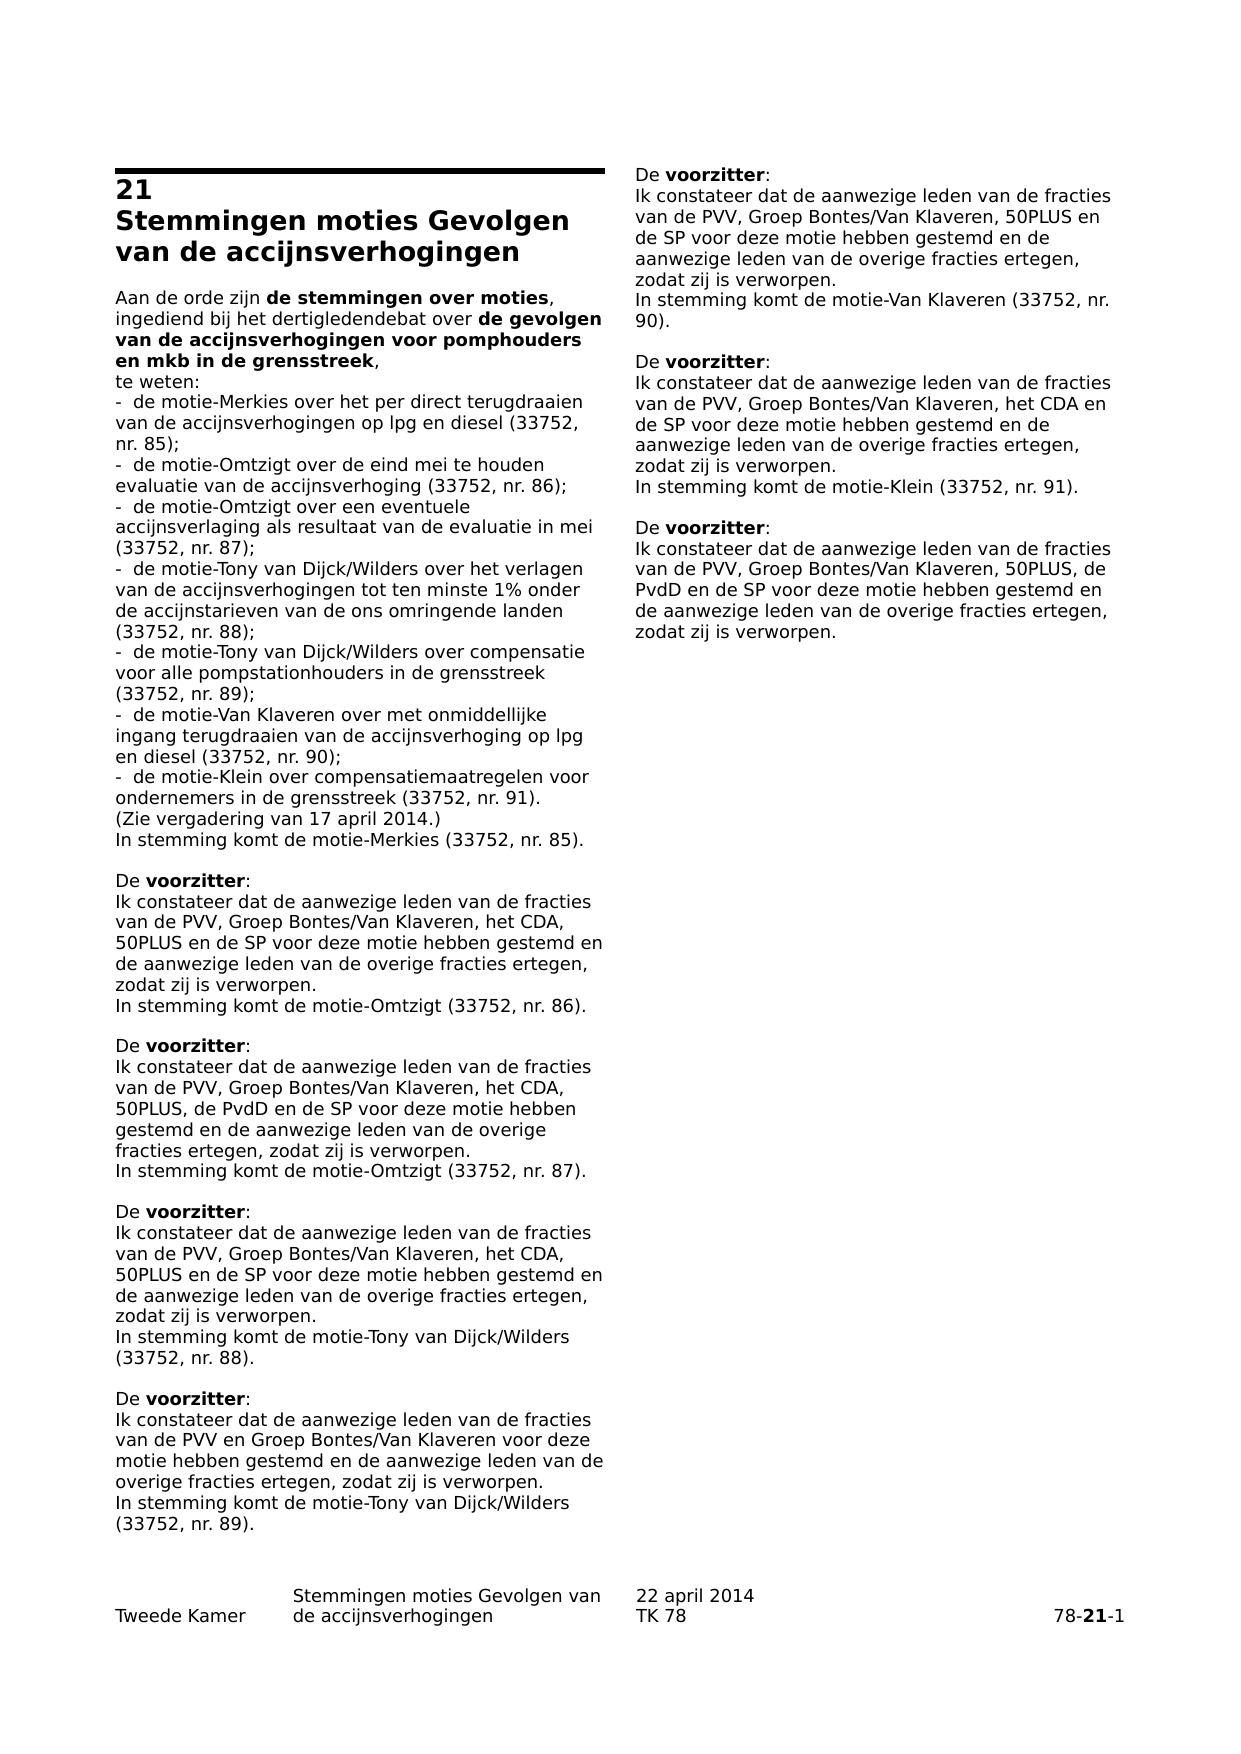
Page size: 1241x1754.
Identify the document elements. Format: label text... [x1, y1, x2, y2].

text te weten: [115, 371, 605, 392]
text In stemming komt de motie-Omtzigt (33752, nr. 86). [115, 996, 605, 1016]
text Ik constateer dat de aanwezige leden van de fracties van de PVV, Groep Bontes/Van Klaveren, 50PLUS en de SP voor deze motie hebben gestemd en de aanwezige leden van de overige fracties ertegen, zodat zij is verworpen. [635, 186, 1125, 290]
text De voorzitter: [115, 1389, 605, 1409]
list de motie-Omtzigt over de eind mei te houden evaluatie van de accijnsverhoging (33752, nr. 86); [115, 455, 605, 496]
text In stemming komt de motie-Tony van Dijck/Wilders (33752, nr. 89). [115, 1493, 605, 1534]
text De voorzitter: [115, 1036, 605, 1057]
list de motie-Merkies over het per direct terugdraaien van de accijnsverhogingen op lpg en diesel (33752, nr. 85); [115, 392, 605, 455]
text Ik constateer dat de aanwezige leden van de fracties van de PVV, Groep Bontes/Van Klaveren, het CDA, 50PLUS en de SP voor deze motie hebben gestemd en de aanwezige leden van de overige fracties ertegen, zodat zij is verworpen. [115, 1223, 605, 1327]
list de motie-Van Klaveren over met onmiddellijke ingang terugdraaien van de accijnsverhoging op lpg en diesel (33752, nr. 90); [115, 705, 605, 767]
text In stemming komt de motie-Tony van Dijck/Wilders (33752, nr. 88). [115, 1327, 605, 1369]
text De voorzitter: [115, 1202, 605, 1223]
list de motie-Omtzigt over een eventuele accijnsverlaging als resultaat van de evaluatie in mei (33752, nr. 87); [115, 496, 605, 559]
text In stemming komt de motie-Omtzigt (33752, nr. 87). [115, 1161, 605, 1182]
text De voorzitter: [115, 871, 605, 891]
text In stemming komt de motie-Merkies (33752, nr. 85). [115, 830, 605, 851]
text Ik constateer dat de aanwezige leden van de fracties van de PVV, Groep Bontes/Van Klaveren, 50PLUS, de PvdD en de SP voor deze motie hebben gestemd en de aanwezige leden van de overige fracties ertegen, zodat zij is verworpen. [635, 538, 1125, 642]
text In stemming komt de motie-Klein (33752, nr. 91). [635, 477, 1125, 498]
list de motie-Klein over compensatiemaatregelen voor ondernemers in de grensstreek (33752, nr. 91). [115, 767, 605, 809]
text De voorzitter: [635, 165, 1125, 186]
title 21 Stemmingen moties Gevolgen van de accijnsverhogingen [115, 174, 605, 268]
text Aan de orde zijn de stemmingen over moties, ingediend bij het dertigledendebat over de gevolgen van de accijnsverhogingen voor pomphouders en mkb in de grensstreek, [115, 288, 605, 371]
text Ik constateer dat de aanwezige leden van de fracties van de PVV, Groep Bontes/Van Klaveren, het CDA, 50PLUS en de SP voor deze motie hebben gestemd en de aanwezige leden van de overige fracties ertegen, zodat zij is verworpen. [115, 891, 605, 996]
text Ik constateer dat de aanwezige leden van de fracties van de PVV, Groep Bontes/Van Klaveren, het CDA, 50PLUS, de PvdD en de SP voor deze motie hebben gestemd en de aanwezige leden van de overige fracties ertegen, zodat zij is verworpen. [115, 1057, 605, 1161]
text Ik constateer dat de aanwezige leden van de fracties van de PVV, Groep Bontes/Van Klaveren, het CDA en de SP voor deze motie hebben gestemd en de aanwezige leden van de overige fracties ertegen, zodat zij is verworpen. [635, 373, 1125, 477]
text De voorzitter: [635, 352, 1125, 373]
text In stemming komt de motie-Van Klaveren (33752, nr. 90). [635, 290, 1125, 332]
text De voorzitter: [635, 518, 1125, 538]
list de motie-Tony van Dijck/Wilders over compensatie voor alle pompstationhouders in de grensstreek (33752, nr. 89); [115, 642, 605, 705]
text Ik constateer dat de aanwezige leden van de fracties van de PVV en Groep Bontes/Van Klaveren voor deze motie hebben gestemd en de aanwezige leden van de overige fracties ertegen, zodat zij is verworpen. [115, 1409, 605, 1493]
text (Zie vergadering van 17 april 2014.) [115, 809, 605, 830]
list de motie-Tony van Dijck/Wilders over het verlagen van de accijnsverhogingen tot ten minste 1% onder de accijnstarieven van de ons omringende landen (33752, nr. 88); [115, 559, 605, 642]
